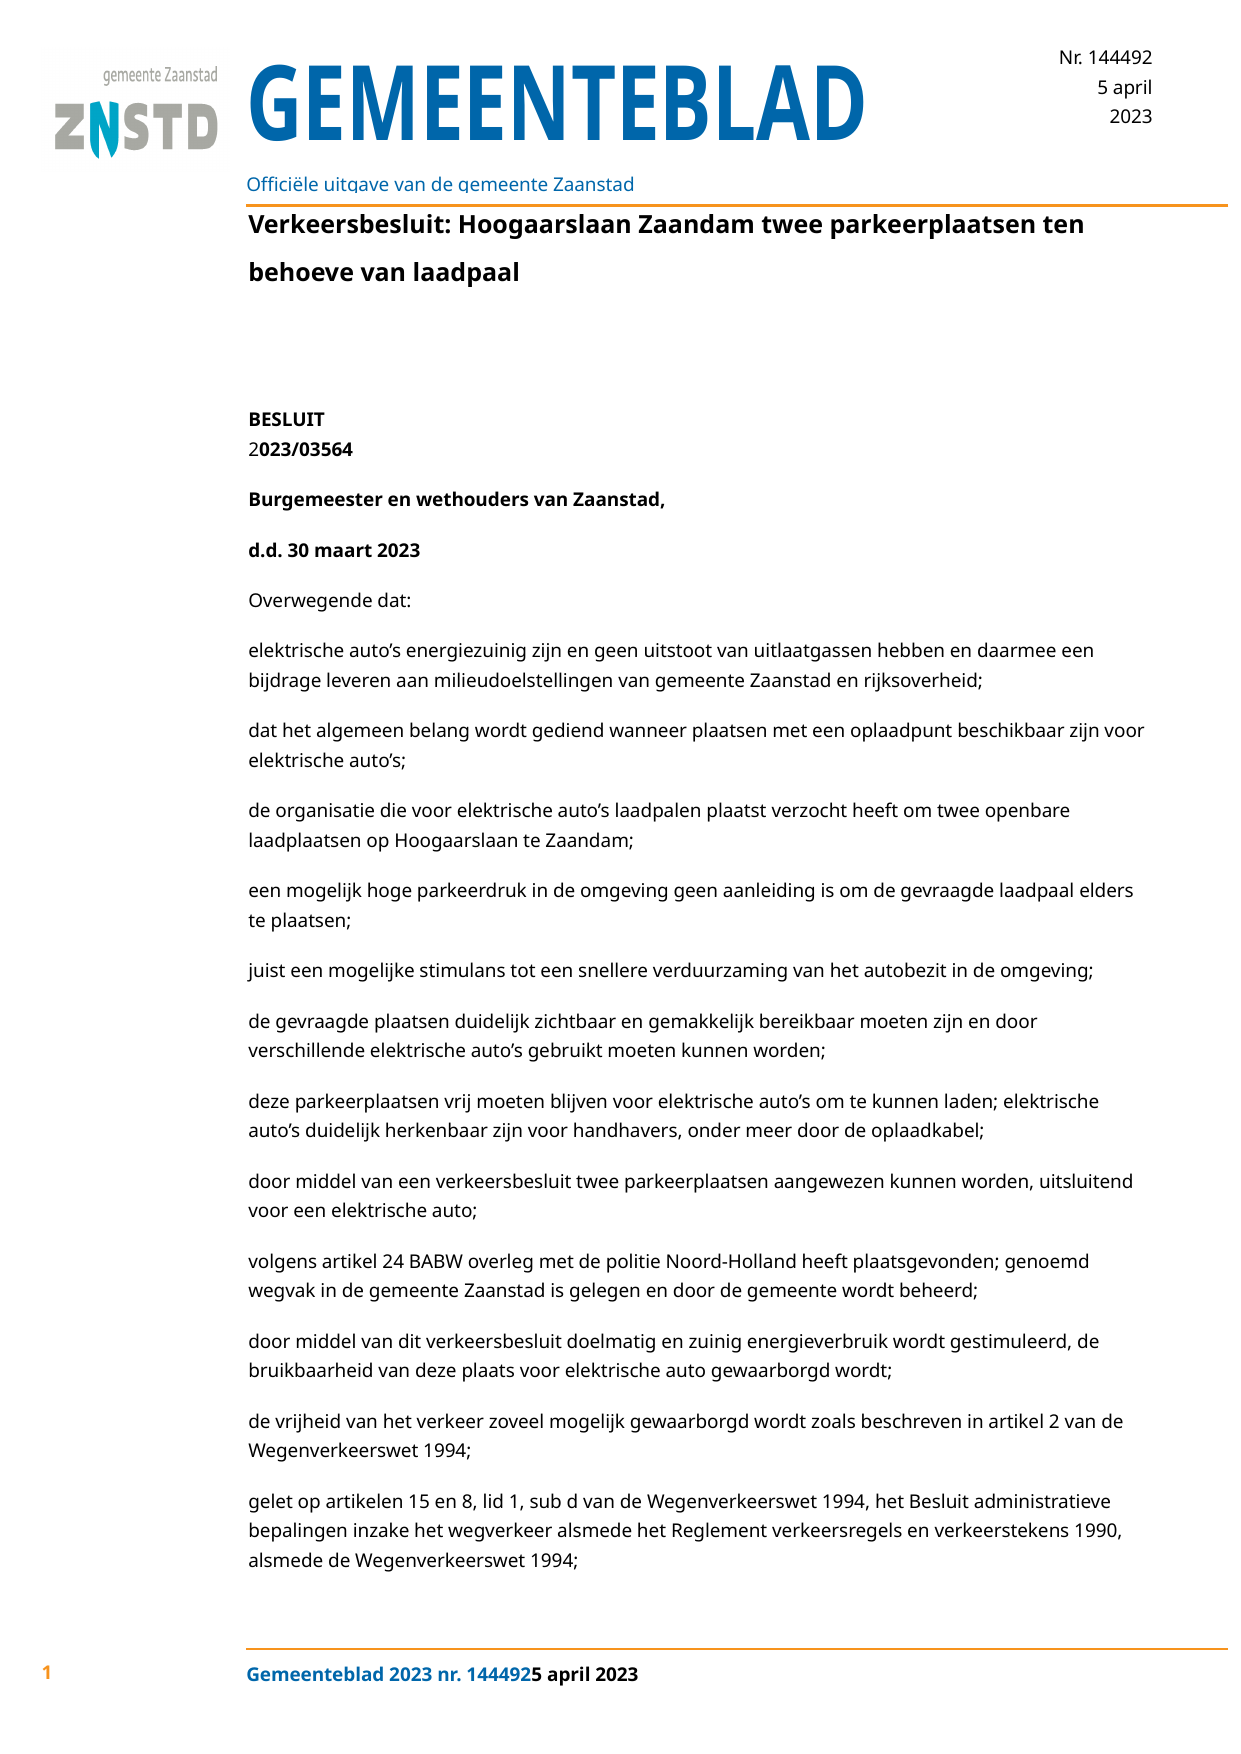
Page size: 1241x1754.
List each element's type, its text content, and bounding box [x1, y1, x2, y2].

text elektrische auto’s energiezuinig zijn en geen uitstoot van uitlaatgassen hebben en daarmee een bijdrage leveren aan milieudoelstellingen van gemeente Zaanstad en rijksoverheid; [248, 638, 1152, 693]
text volgens artikel 24 BABW overleg met de politie Noord-Holland heeft plaatsgevonden; genoemd wegvak in de gemeente Zaanstad is gelegen en door de gemeente wordt beheerd; [248, 1248, 1152, 1303]
text d.d. 30 maart 2023 [248, 537, 1152, 562]
text de gevraagde plaatsen duidelijk zichtbaar en gemakkelijk bereikbaar moeten zijn en door verschillende elektrische auto’s gebruikt moeten kunnen worden; [248, 1008, 1152, 1063]
text door middel van dit verkeersbesluit doelmatig en zuinig energieverbruik wordt gestimuleerd, de bruikbaarheid van deze plaats voor elektrische auto gewaarborgd wordt; [248, 1328, 1152, 1383]
text de organisatie die voor elektrische auto’s laadpalen plaatst verzocht heeft om twee openbare laadplaatsen op Hoogaarslaan te Zaandam; [248, 798, 1152, 853]
text 2023/03564 [248, 436, 1152, 462]
text Overwegende dat: [248, 587, 1152, 613]
text gelet op artikelen 15 en 8, lid 1, sub d van de Wegenverkeerswet 1994, het Besluit administratieve bepalingen inzake het wegverkeer alsmede het Reglement verkeersregels en verkeerstekens 1990, alsmede de Wegenverkeerswet 1994; [248, 1488, 1152, 1573]
text BESLUIT [248, 406, 1152, 432]
text Burgemeester en wethouders van Zaanstad, [248, 486, 1152, 512]
text een mogelijk hoge parkeerdruk in de omgeving geen aanleiding is om de gevraagde laadpaal elders te plaatsen; [248, 878, 1152, 933]
text Verkeersbesluit: Hoogaarslaan Zaandam twee parkeerplaatsen ten behoeve van laadpaal [248, 207, 1152, 288]
text dat het algemeen belang wordt gediend wanneer plaatsen met een oplaadpunt beschikbaar zijn voor elektrische auto’s; [248, 718, 1152, 773]
text de vrijheid van het verkeer zoveel mogelijk gewaarborgd wordt zoals beschreven in artikel 2 van de Wegenverkeerswet 1994; [248, 1408, 1152, 1463]
picture [41, 47, 231, 172]
text deze parkeerplaatsen vrij moeten blijven voor elektrische auto’s om te kunnen laden; elektrische auto’s duidelijk herkenbaar zijn voor handhavers, onder meer door de oplaadkabel; [248, 1088, 1152, 1143]
text door middel van een verkeersbesluit twee parkeerplaatsen aangewezen kunnen worden, uitsluitend voor een elektrische auto; [248, 1168, 1152, 1223]
text juist een mogelijke stimulans tot een snellere verduurzaming van het autobezit in de omgeving; [248, 958, 1152, 983]
